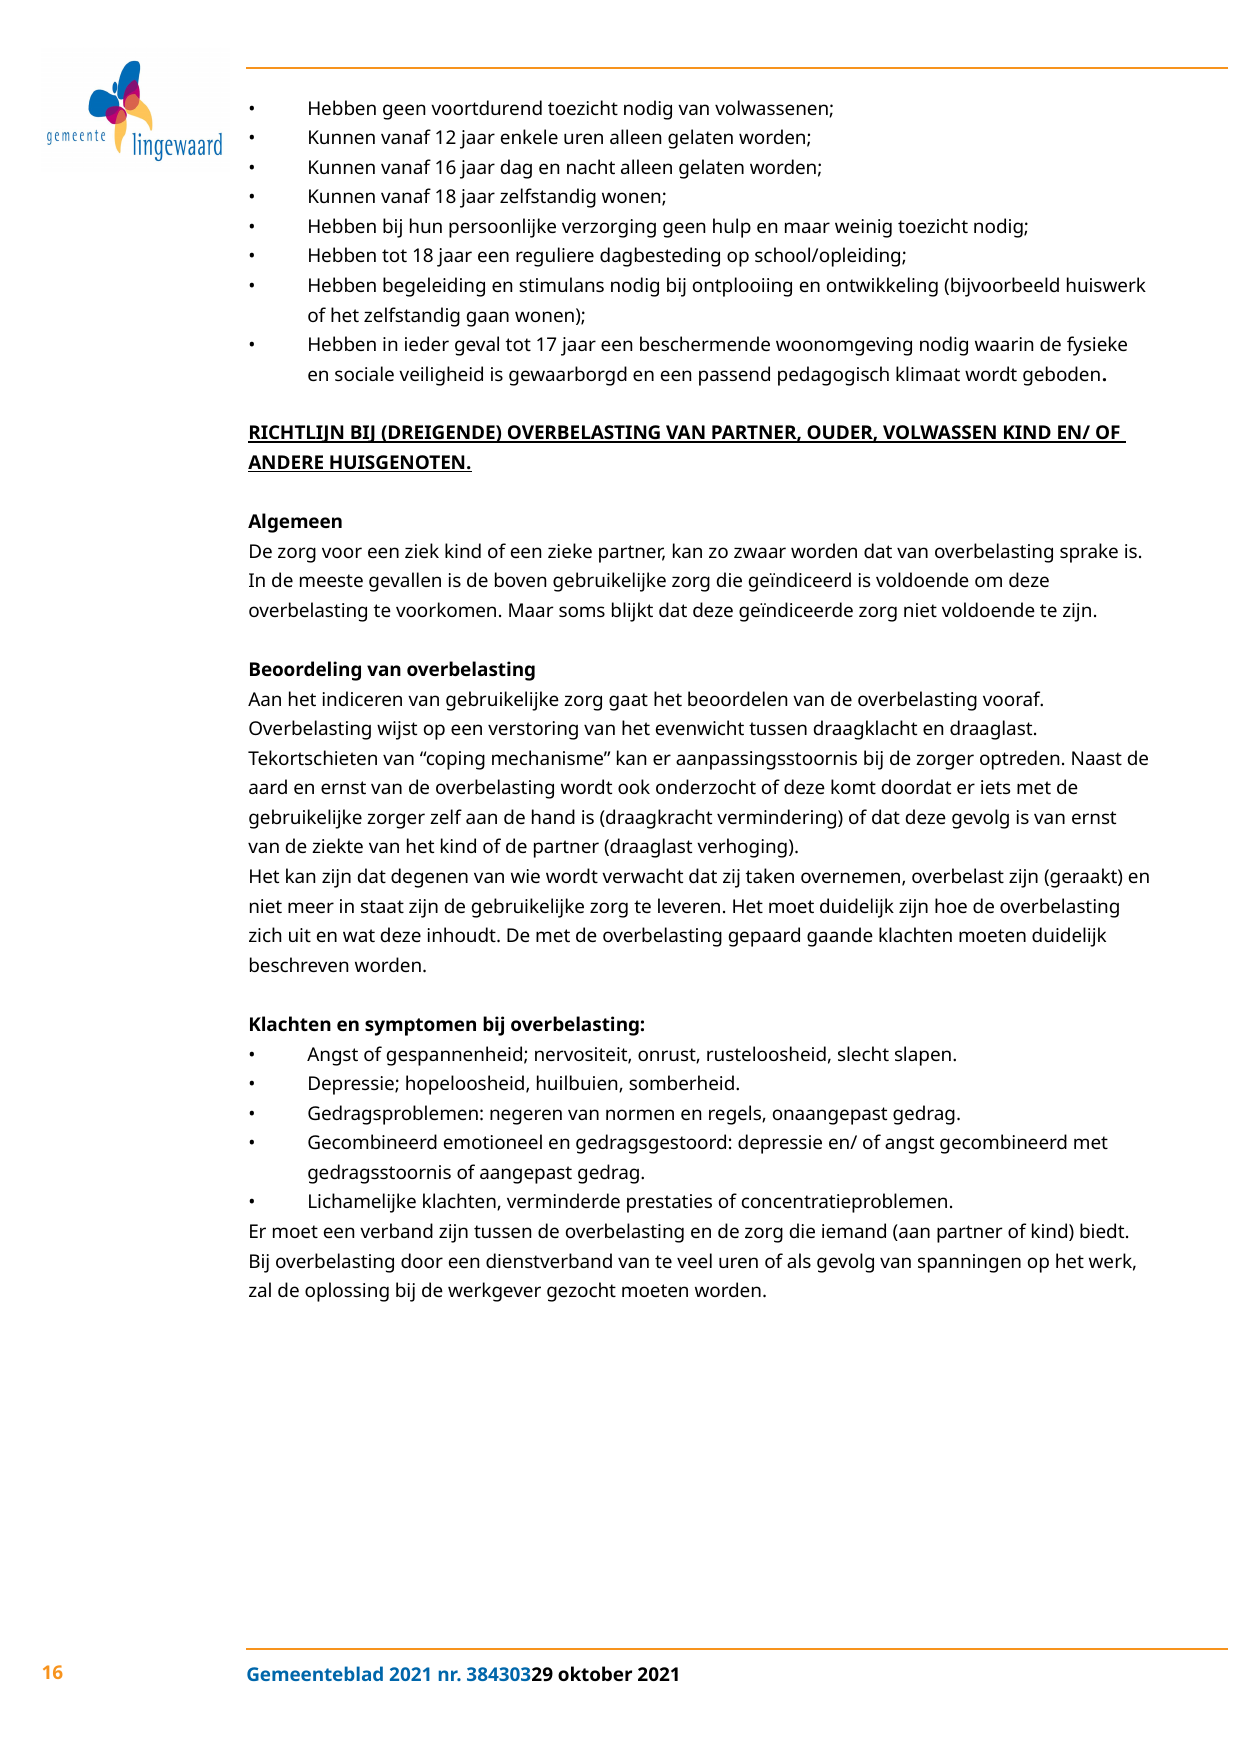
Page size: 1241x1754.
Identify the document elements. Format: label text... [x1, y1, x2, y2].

picture [41, 47, 231, 172]
list Angst of gespannenheid; nervositeit, onrust, rusteloosheid, slecht slapen. [248, 1041, 1152, 1067]
text Algemeen [248, 508, 1152, 534]
list Gecombineerd emotioneel en gedragsgestoord: depressie en/ of angst gecombineerd met gedragsstoornis of aangepast gedrag. [248, 1129, 1152, 1185]
text De zorg voor een ziek kind of een zieke partner, kan zo zwaar worden dat van overbelasting sprake is. In de meeste gevallen is de boven gebruikelijke zorg die geïndiceerd is voldoende om deze overbelasting te voorkomen. Maar soms blijkt dat deze geïndiceerde zorg niet voldoende te zijn. [248, 538, 1152, 623]
text Het kan zijn dat degenen van wie wordt verwacht dat zij taken overnemen, overbelast zijn (geraakt) en niet meer in staat zijn de gebruikelijke zorg te leveren. Het moet duidelijk zijn hoe de overbelasting zich uit en wat deze inhoudt. De met de overbelasting gepaard gaande klachten moeten duidelijk beschreven worden. [248, 863, 1152, 978]
table_cell Hebben geen voortdurend toezicht nodig van volwassenen; Kunnen vanaf 12 jaar enkele uren alleen gelaten worden; Kunnen vanaf 16 jaar dag en nacht alleen gelaten worden; Kunnen vanaf 18 jaar zelfstandig wonen; Hebben bij hun persoonlijke verzorging geen hulp en maar weinig toezicht nodig; Hebben tot 18 jaar een reguliere dagbesteding op school/opleiding; Hebben begeleiding en stimulans nodig bij ontplooiing en ontwikkeling (bijvoorbeeld huiswerk of het zelfstandig gaan wonen); Hebben in ieder geval tot 17 jaar een beschermende woonomgeving nodig waarin de fysieke en sociale veiligheid is gewaarborgd en een passend pedagogisch klimaat wordt geboden. [248, 95, 1152, 387]
list Gedragsproblemen: negeren van normen en regels, onaangepast gedrag. [248, 1100, 1152, 1126]
text Er moet een verband zijn tussen de overbelasting en de zorg die iemand (aan partner of kind) biedt. Bij overbelasting door een dienstverband van te veel uren of als gevolg van spanningen op het werk, zal de oplossing bij de werkgever gezocht moeten worden. [248, 1218, 1152, 1303]
list Depressie; hopeloosheid, huilbuien, somberheid. [248, 1070, 1152, 1096]
text Beoordeling van overbelasting [248, 656, 1152, 682]
text Aan het indiceren van gebruikelijke zorg gaat het beoordelen van de overbelasting vooraf. Overbelasting wijst op een verstoring van het evenwicht tussen draagklacht en draaglast. Tekortschieten van “coping mechanisme” kan er aanpassingsstoornis bij de zorger optreden. Naast de aard en ernst van de overbelasting wordt ook onderzocht of deze komt doordat er iets met de gebruikelijke zorger zelf aan de hand is (draagkracht vermindering) of dat deze gevolg is van ernst van de ziekte van het kind of de partner (draaglast verhoging). [248, 686, 1152, 859]
text Klachten en symptomen bij overbelasting: [248, 1011, 1152, 1037]
text RICHTLIJN BIJ (DREIGENDE) OVERBELASTING VAN PARTNER, OUDER, VOLWASSEN KIND EN/ OF ANDERE HUISGENOTEN. [248, 419, 1152, 475]
list Lichamelijke klachten, verminderde prestaties of concentratieproblemen. [248, 1189, 1152, 1214]
